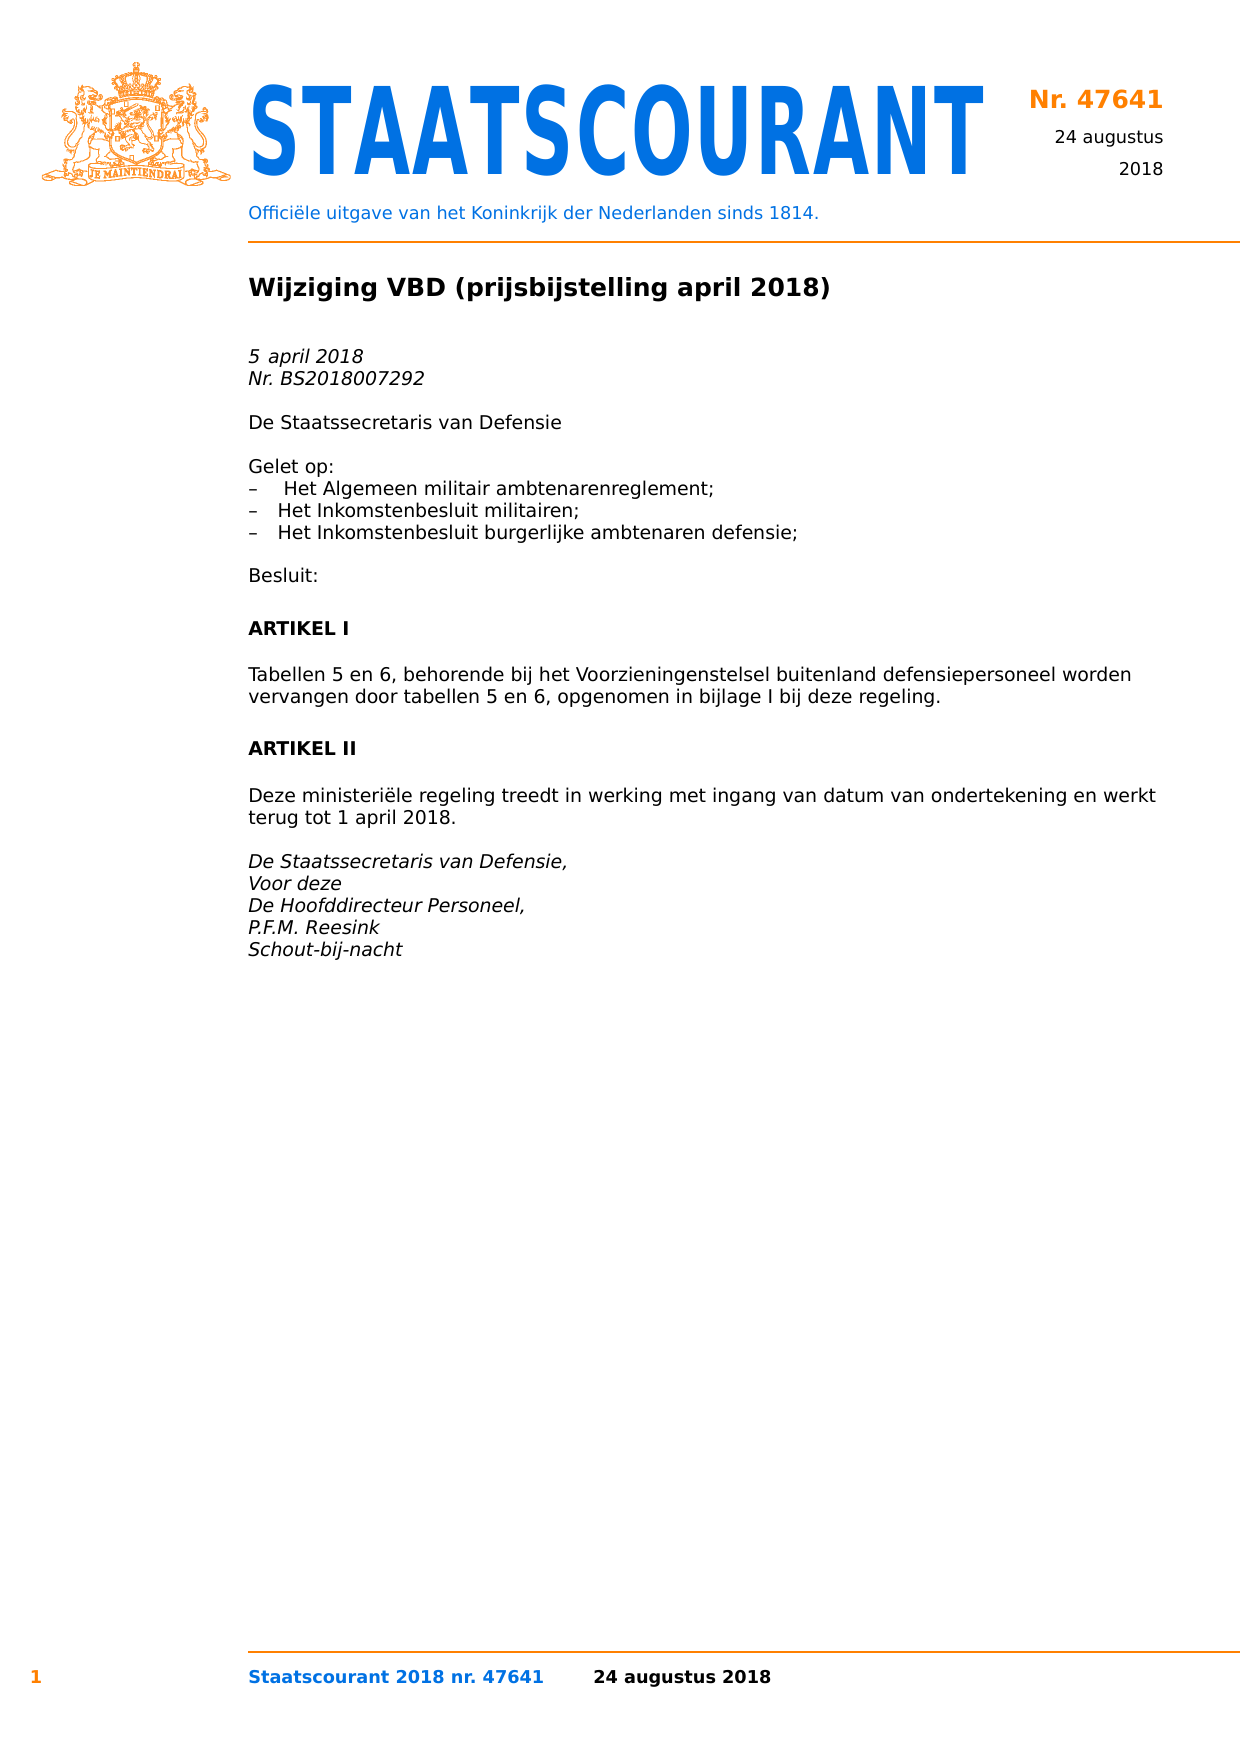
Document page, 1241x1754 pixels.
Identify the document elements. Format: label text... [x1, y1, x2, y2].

text – Het Inkomstenbesluit burgerlijke ambtenaren defensie; [248, 522, 1163, 543]
table_cell 24 augustus [998, 121, 1240, 153]
table_header Nr. 47641 [998, 62, 1240, 121]
text 5 april 2018 [248, 346, 1163, 368]
table_cell 2018 [998, 153, 1240, 203]
subtitle ARTIKEL I [248, 617, 1163, 639]
text De Staatssecretaris van Defensie, Voor deze De Hoofddirecteur Personeel, P.F.M. Reesink Schout-bij-nacht [248, 851, 1163, 961]
table_header [25, 62, 248, 241]
text – Het Algemeen militair ambtenarenreglement; [248, 478, 1163, 499]
text – Het Inkomstenbesluit militairen; [248, 499, 1163, 522]
subtitle Wijziging VBD (prijsbijstelling april 2018) [248, 273, 1163, 302]
table_cell Officiële uitgave van het Koninkrijk der Nederlanden sinds 1814. [248, 203, 1240, 241]
picture [41, 62, 231, 186]
text Tabellen 5 en 6, behorende bij het Voorzieningenstelsel buitenland defensiepersoneel worden vervangen door tabellen 5 en 6, opgenomen in bijlage I bij deze regeling. [248, 664, 1163, 708]
text Nr. BS2018007292 [248, 368, 1163, 390]
table_header STAATSCOURANT [248, 62, 998, 203]
text De Staatssecretaris van Defensie [248, 412, 1163, 434]
subtitle ARTIKEL II [248, 738, 1163, 760]
text Gelet op: [248, 456, 1163, 478]
text Deze ministeriële regeling treedt in werking met ingang van datum van ondertekening en werkt terug tot 1 april 2018. [248, 785, 1163, 829]
text Besluit: [248, 565, 1163, 587]
